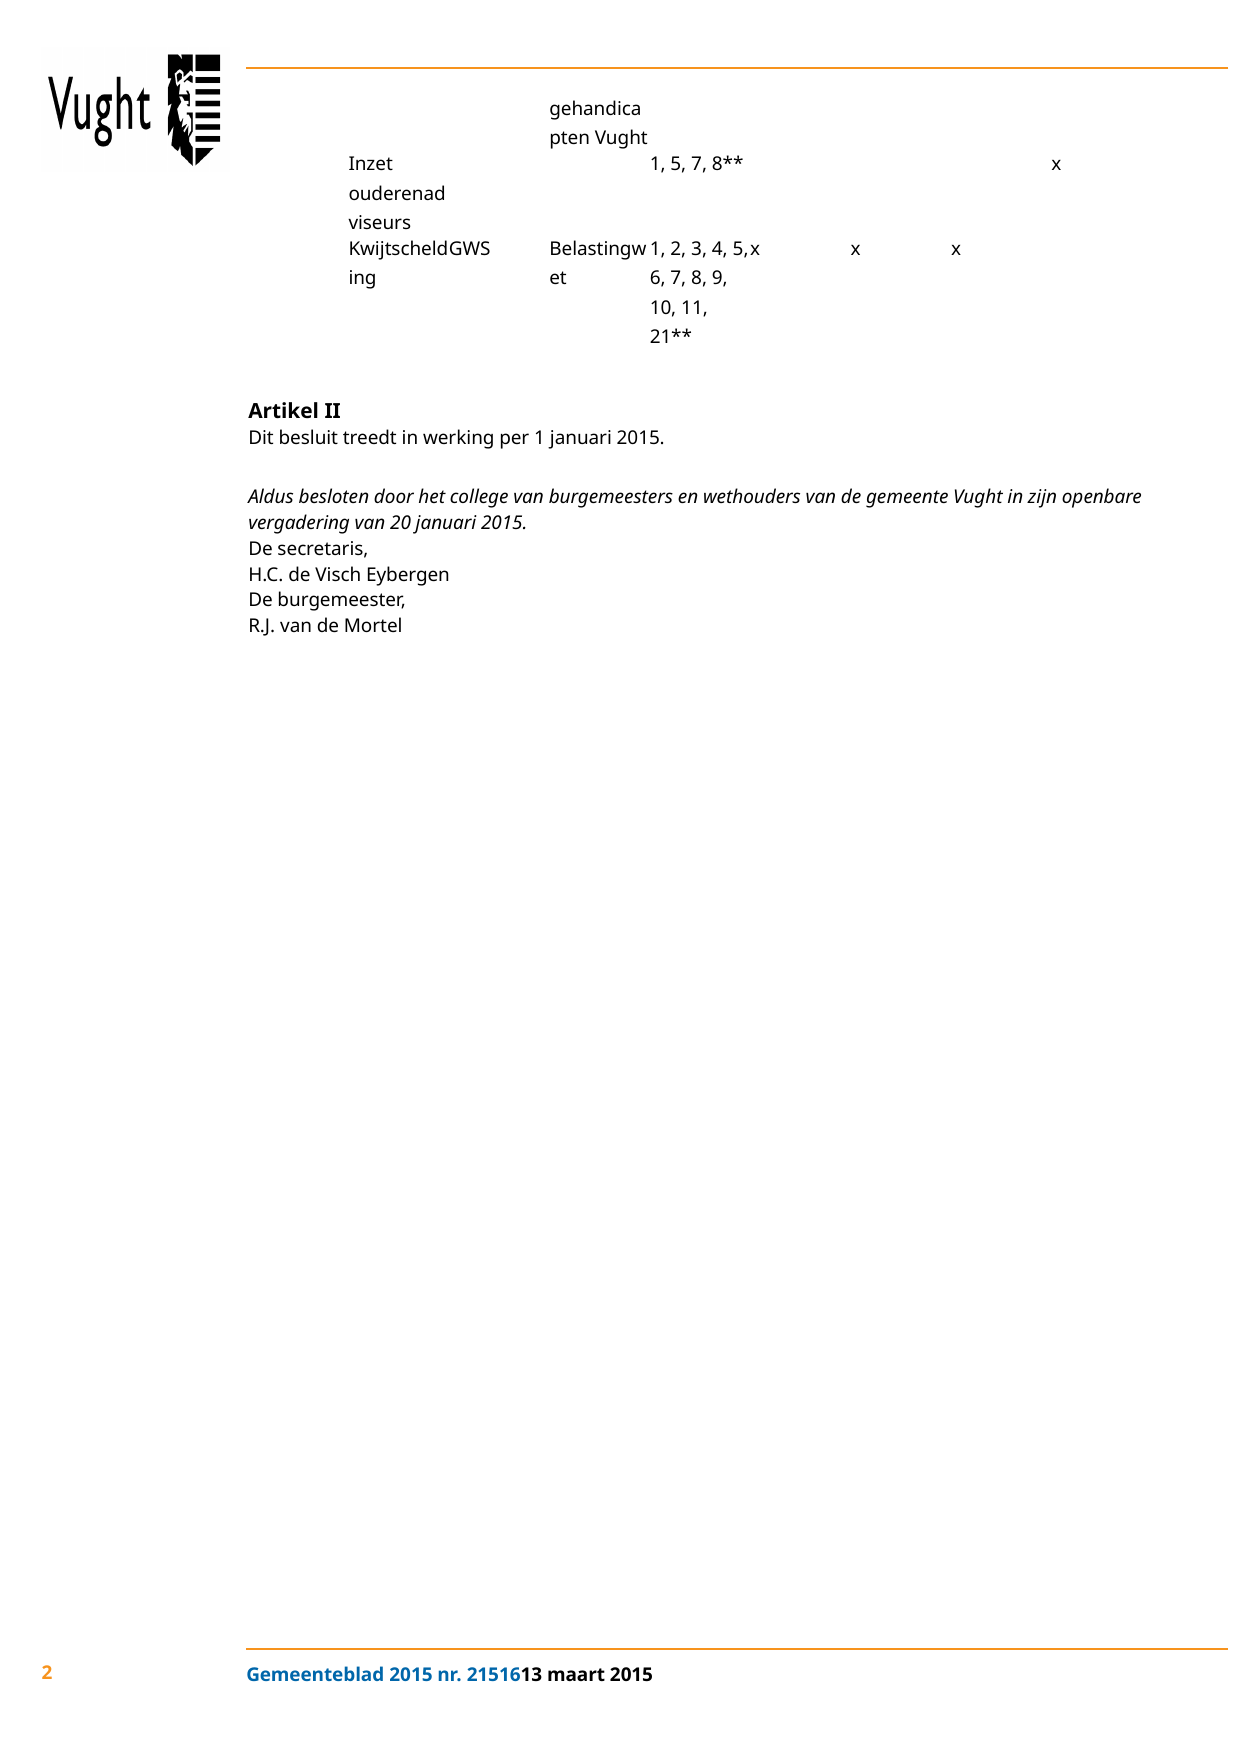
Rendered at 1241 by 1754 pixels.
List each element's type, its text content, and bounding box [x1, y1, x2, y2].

picture [41, 47, 231, 172]
table_cell [951, 95, 1051, 150]
table_cell [750, 150, 850, 235]
text Aldus besloten door het college van burgemeesters en wethouders van de gemeente Vught in zijn openbare vergadering van 20 januari 2015. [248, 484, 1152, 535]
table_cell GWS [449, 235, 549, 349]
table_cell [449, 150, 549, 235]
table_cell Kwijtschelding [348, 235, 449, 349]
table_cell x [951, 235, 1051, 349]
table_cell [1051, 235, 1152, 349]
table_cell 1, 2, 3, 4, 5, 6, 7, 8, 9, 10, 11, 21** [650, 235, 750, 349]
table_cell [248, 150, 348, 235]
table_cell 1, 5, 7, 8** [650, 150, 750, 235]
table_cell [549, 150, 649, 235]
text Dit besluit treedt in werking per 1 januari 2015. [248, 424, 1152, 450]
text De burgemeester, [248, 587, 1152, 612]
table_cell [650, 95, 750, 150]
table_cell [248, 235, 348, 349]
text De secretaris, [248, 535, 1152, 561]
table_cell [850, 150, 951, 235]
table_cell gehandicapten Vught [549, 95, 649, 150]
text Artikel II [248, 396, 1152, 424]
table_cell x [1051, 150, 1152, 235]
table_cell [750, 95, 850, 150]
text H.C. de Visch Eybergen [248, 561, 1152, 587]
table_cell [1051, 95, 1152, 150]
table_cell [449, 95, 549, 150]
table_cell Belastingwet [549, 235, 649, 349]
table_cell [850, 95, 951, 150]
table_cell [951, 150, 1051, 235]
table_cell [348, 95, 449, 150]
text R.J. van de Mortel [248, 612, 1152, 638]
table_cell x [850, 235, 951, 349]
table_cell [248, 95, 348, 150]
table_cell x [750, 235, 850, 349]
table_cell Inzet ouderenadviseurs [348, 150, 449, 235]
